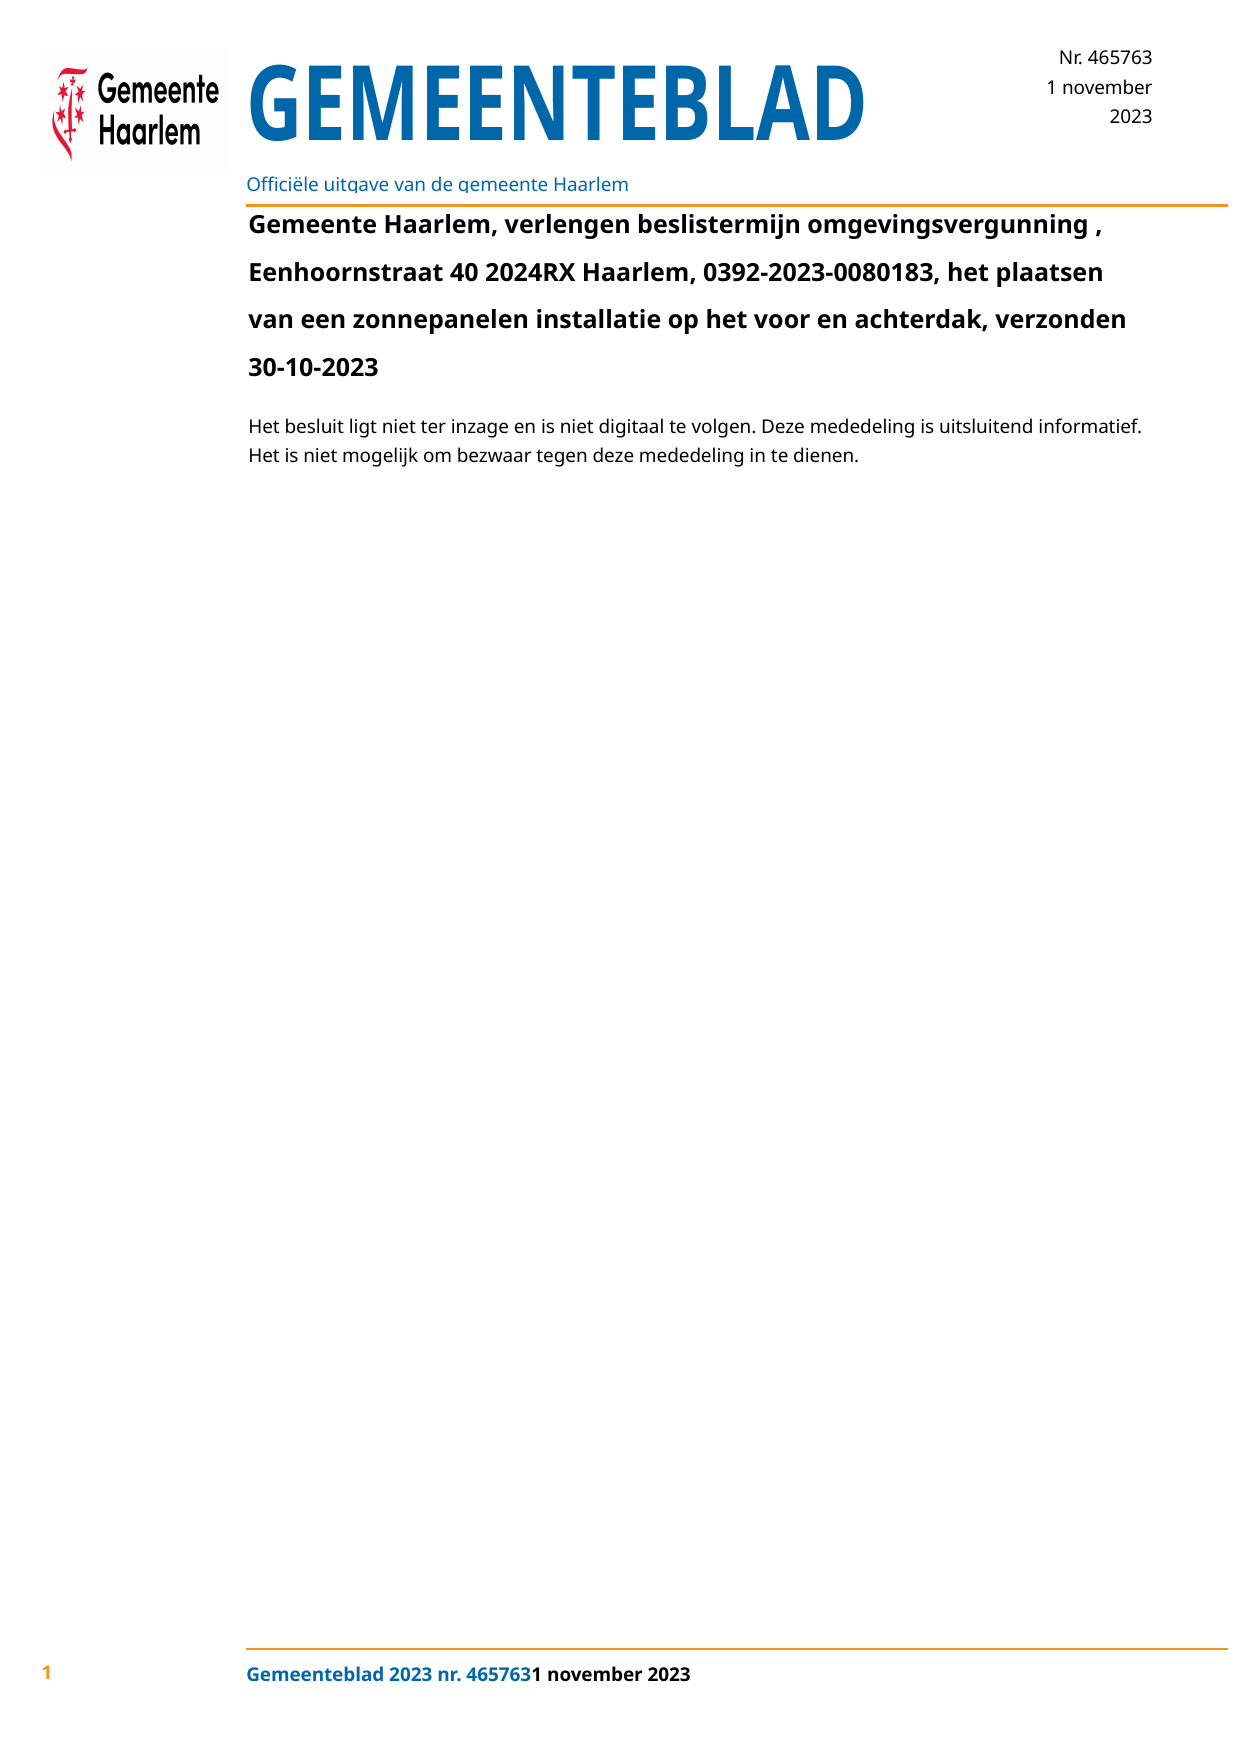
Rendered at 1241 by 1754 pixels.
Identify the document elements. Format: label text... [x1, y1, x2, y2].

text Gemeente Haarlem, verlengen beslistermijn omgevingsvergunning , Eenhoornstraat 40 2024RX Haarlem, 0392-2023-0080183, het plaatsen van een zonnepanelen installatie op het voor en achterdak, verzonden 30-10-2023 [248, 207, 1152, 384]
text Het besluit ligt niet ter inzage en is niet digitaal te volgen. Deze mededeling is uitsluitend informatief. Het is niet mogelijk om bezwaar tegen deze mededeling in te dienen. [248, 413, 1152, 468]
picture [41, 47, 231, 172]
